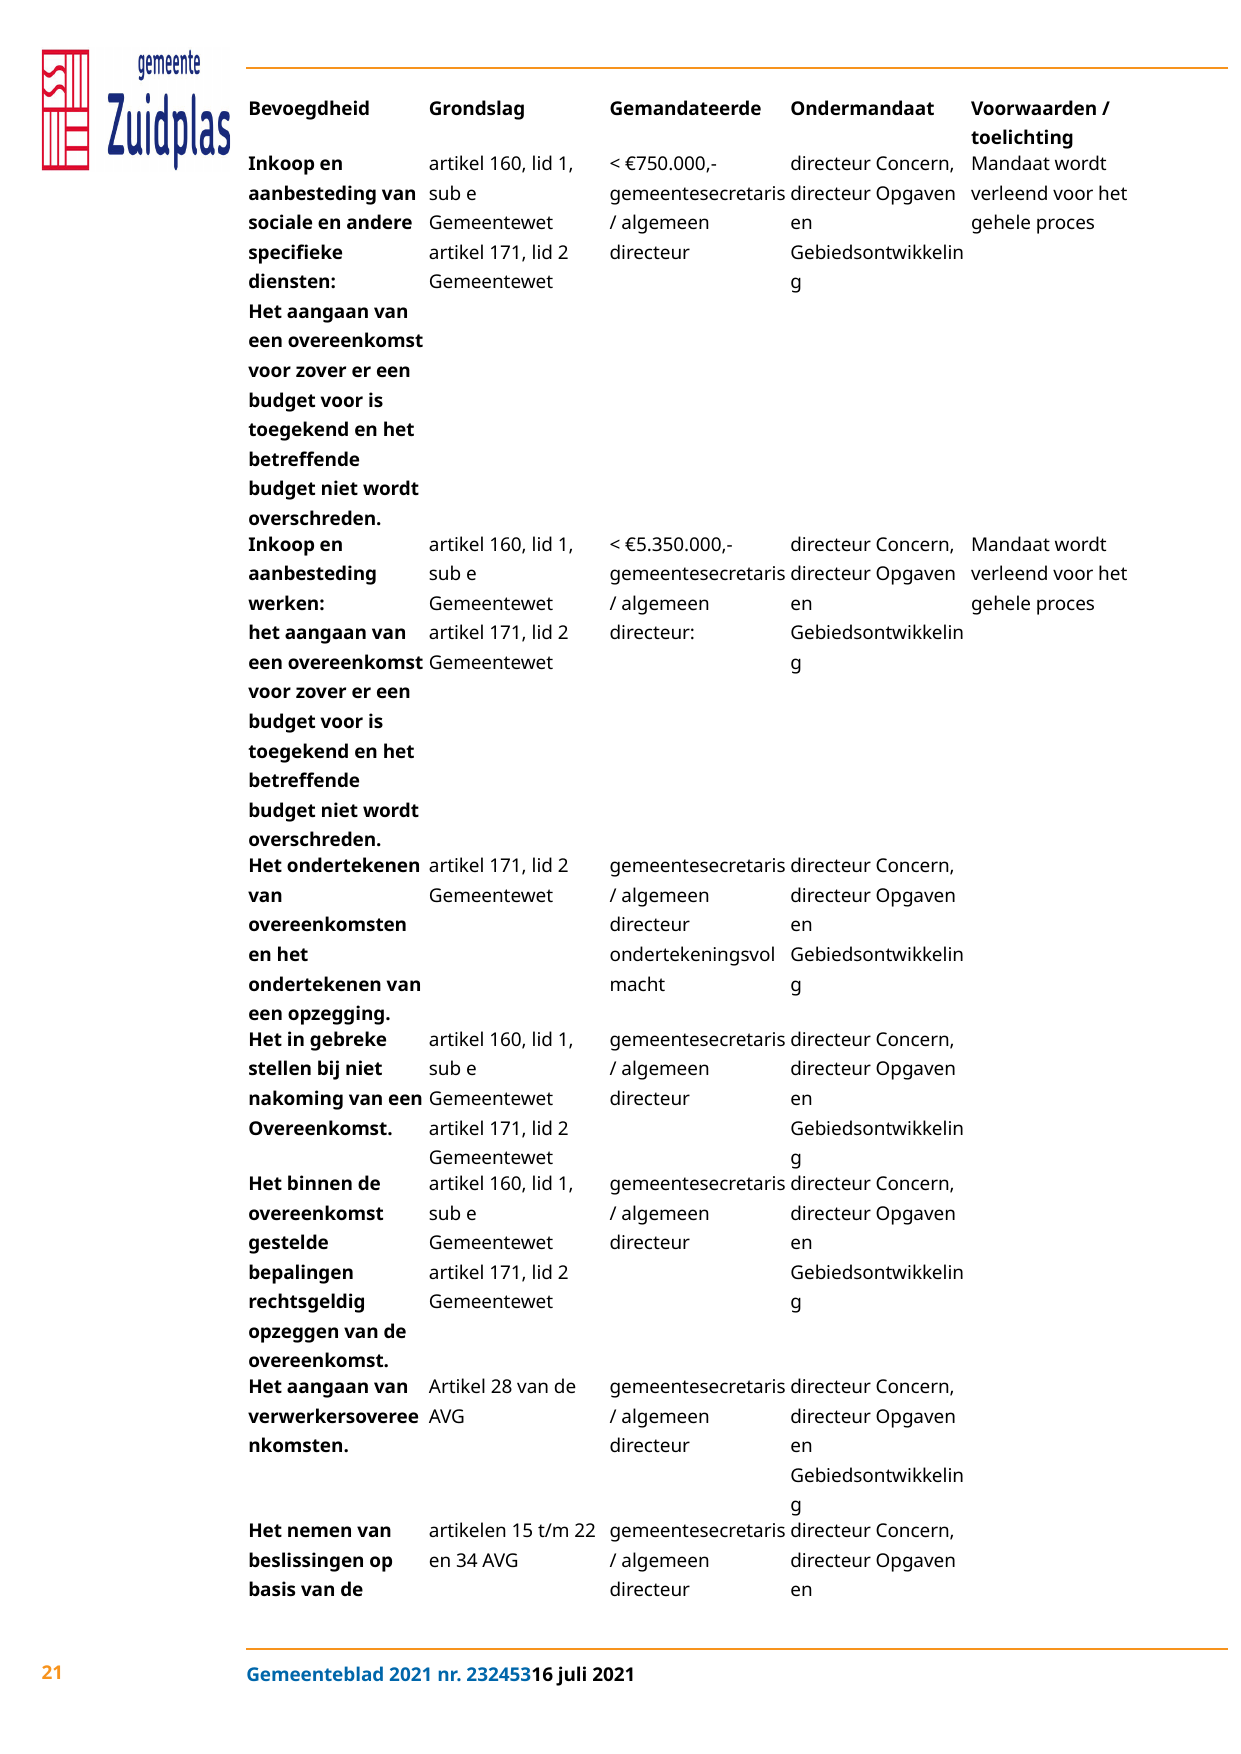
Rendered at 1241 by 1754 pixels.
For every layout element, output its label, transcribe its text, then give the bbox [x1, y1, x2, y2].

table_cell artikel 160, lid 1, sub e Gemeentewet artikel 171, lid 2 Gemeentewet [429, 1170, 609, 1373]
table_cell artikel 160, lid 1, sub e Gemeentewet artikel 171, lid 2 Gemeentewet [429, 1026, 609, 1170]
table_cell artikel 171, lid 2 Gemeentewet [429, 853, 609, 1026]
table_cell directeur Concern, directeur Opgaven en Gebiedsontwikkeling [790, 150, 971, 531]
table_cell [971, 1518, 1152, 1602]
table_cell artikelen 15 t/m 22 en 34 AVG [429, 1518, 609, 1602]
table_cell Inkoop en aanbesteding van sociale en andere specifieke diensten: Het aangaan van een overeenkomst voor zover er een budget voor is toegekend en het betreffende budget niet wordt overschreden. [248, 150, 429, 531]
table_cell gemeentesecretaris / algemeen directeur [609, 1170, 790, 1373]
table_cell Inkoop en aanbesteding werken: het aangaan van een overeenkomst voor zover er een budget voor is toegekend en het betreffende budget niet wordt overschreden. [248, 531, 429, 852]
table_header Gemandateerde [609, 95, 790, 150]
table_header Voorwaarden / toelichting [971, 95, 1152, 150]
table_cell directeur Concern, directeur Opgaven en Gebiedsontwikkeling [790, 1170, 971, 1373]
table_cell Het ondertekenen van overeenkomsten en het ondertekenen van een opzegging. [248, 853, 429, 1026]
table_cell Het aangaan van verwerkersovereenkomsten. [248, 1373, 429, 1517]
table_cell gemeentesecretaris / algemeen directeur [609, 1518, 790, 1602]
table_cell directeur Concern, directeur Opgaven en Gebiedsontwikkeling [790, 1026, 971, 1170]
table_header Grondslag [429, 95, 609, 150]
table_cell Het in gebreke stellen bij niet nakoming van een Overeenkomst. [248, 1026, 429, 1170]
table_cell Het nemen van beslissingen op basis van de [248, 1518, 429, 1602]
picture [41, 47, 231, 172]
table_cell < €750.000,- gemeentesecretaris / algemeen directeur [609, 150, 790, 531]
table_cell Het binnen de overeenkomst gestelde bepalingen rechtsgeldig opzeggen van de overeenkomst. [248, 1170, 429, 1373]
table_cell [971, 1170, 1152, 1373]
table_header Ondermandaat [790, 95, 971, 150]
table_cell gemeentesecretaris / algemeen directeur ondertekeningsvolmacht [609, 853, 790, 1026]
table_cell gemeentesecretaris / algemeen directeur [609, 1026, 790, 1170]
table_cell Mandaat wordt verleend voor het gehele proces [971, 531, 1152, 852]
table_cell [971, 853, 1152, 1026]
table_cell directeur Concern, directeur Opgaven en Gebiedsontwikkeling [790, 531, 971, 852]
table_cell directeur Concern, directeur Opgaven en Gebiedsontwikkeling [790, 853, 971, 1026]
table_cell < €5.350.000,-gemeentesecretaris / algemeen directeur: [609, 531, 790, 852]
table_cell [971, 1373, 1152, 1517]
table_cell artikel 160, lid 1, sub e Gemeentewet artikel 171, lid 2 Gemeentewet [429, 150, 609, 531]
table_cell directeur Concern, directeur Opgaven en [790, 1518, 971, 1602]
table_cell directeur Concern, directeur Opgaven en Gebiedsontwikkeling [790, 1373, 971, 1517]
table_cell artikel 160, lid 1, sub e Gemeentewet artikel 171, lid 2 Gemeentewet [429, 531, 609, 852]
table_header Bevoegdheid [248, 95, 429, 150]
table_cell Mandaat wordt verleend voor het gehele proces [971, 150, 1152, 531]
table_cell gemeentesecretaris / algemeen directeur [609, 1373, 790, 1517]
table_cell [971, 1026, 1152, 1170]
table_cell Artikel 28 van de AVG [429, 1373, 609, 1517]
